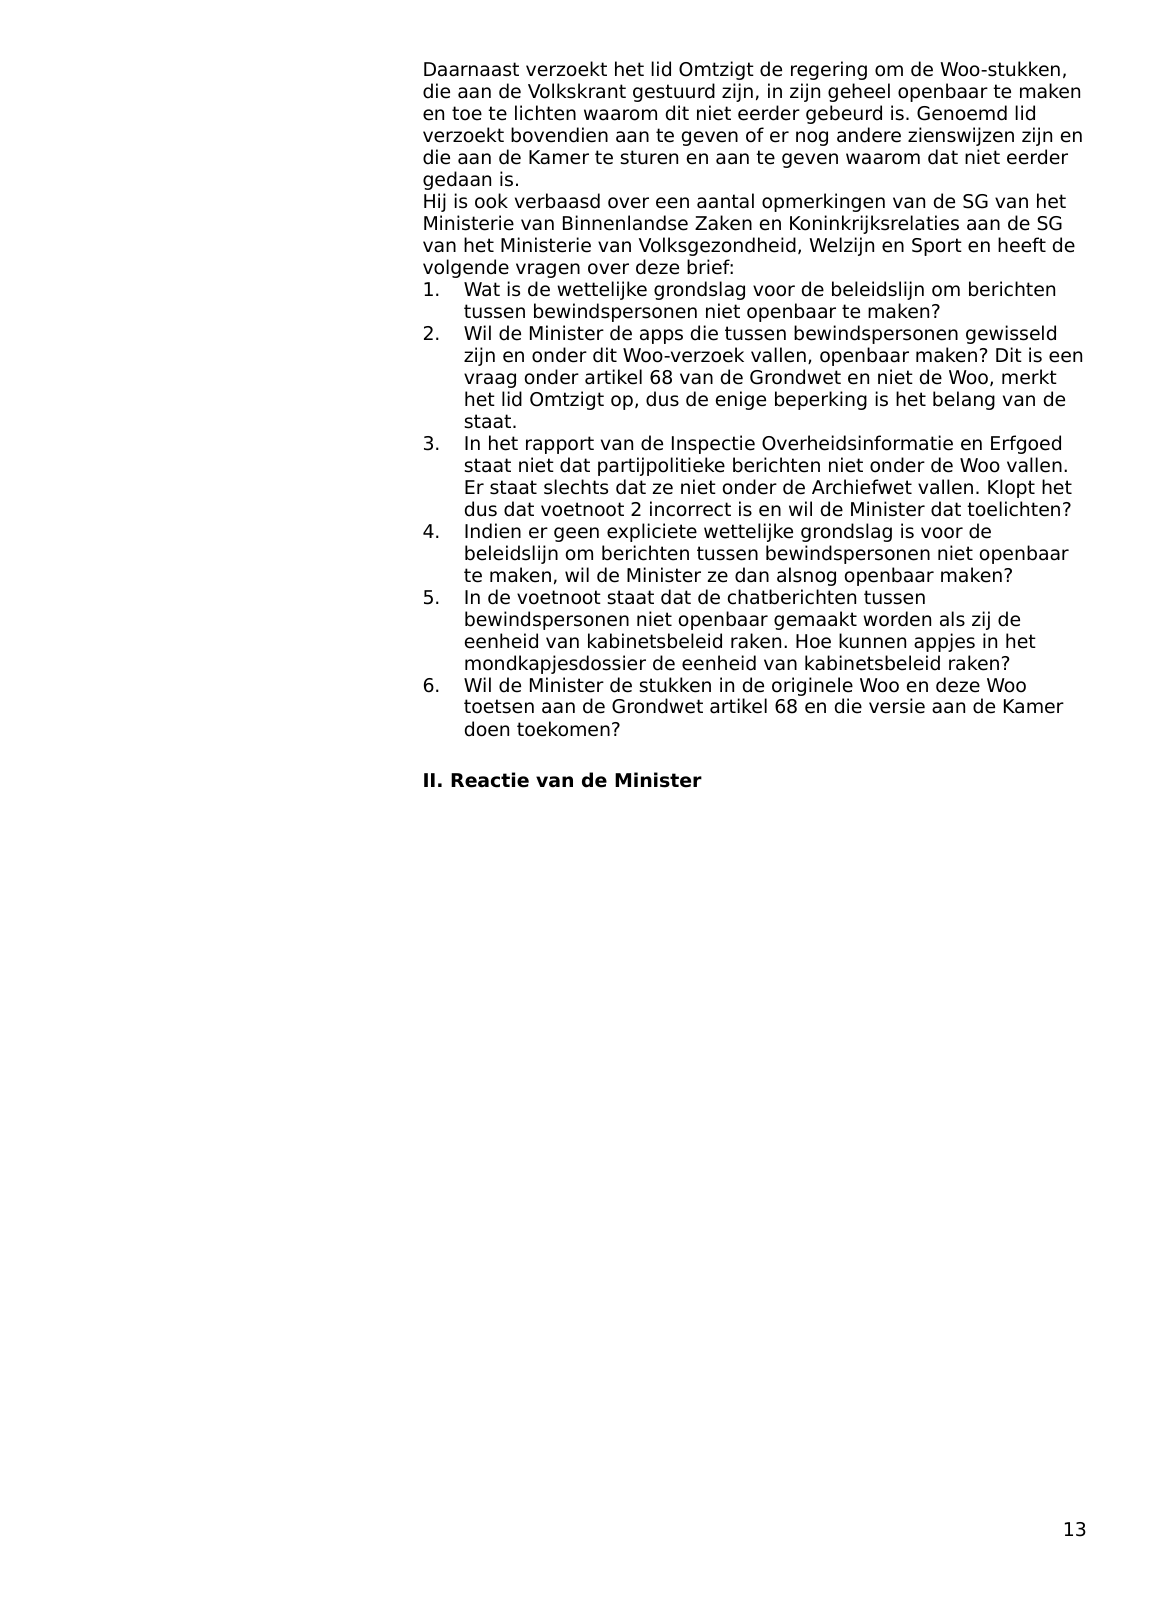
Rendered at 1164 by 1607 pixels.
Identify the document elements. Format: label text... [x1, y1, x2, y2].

text Daarnaast verzoekt het lid Omtzigt de regering om de Woo-stukken, die aan de Volkskrant gestuurd zijn, in zijn geheel openbaar te maken en toe te lichten waarom dit niet eerder gebeurd is. Genoemd lid verzoekt bovendien aan te geven of er nog andere zienswijzen zijn en die aan de Kamer te sturen en aan te geven waarom dat niet eerder gedaan is. [422, 59, 1087, 191]
text Hij is ook verbaasd over een aantal opmerkingen van de SG van het Ministerie van Binnenlandse Zaken en Koninkrijksrelaties aan de SG van het Ministerie van Volksgezondheid, Welzijn en Sport en heeft de volgende vragen over deze brief: [422, 191, 1087, 279]
subtitle II. Reactie van de Minister [422, 770, 1087, 792]
text 3. In het rapport van de Inspectie Overheidsinformatie en Erfgoed staat niet dat partijpolitieke berichten niet onder de Woo vallen. Er staat slechts dat ze niet onder de Archiefwet vallen. Klopt het dus dat voetnoot 2 incorrect is en wil de Minister dat toelichten? [422, 433, 1087, 521]
text 5. In de voetnoot staat dat de chatberichten tussen bewindspersonen niet openbaar gemaakt worden als zij de eenheid van kabinetsbeleid raken. Hoe kunnen appjes in het mondkapjesdossier de eenheid van kabinetsbeleid raken? [422, 587, 1087, 674]
text 1. Wat is de wettelijke grondslag voor de beleidslijn om berichten tussen bewindspersonen niet openbaar te maken? [422, 279, 1087, 323]
text 4. Indien er geen expliciete wettelijke grondslag is voor de beleidslijn om berichten tussen bewindspersonen niet openbaar te maken, wil de Minister ze dan alsnog openbaar maken? [422, 521, 1087, 587]
text 6. Wil de Minister de stukken in de originele Woo en deze Woo toetsen aan de Grondwet artikel 68 en die versie aan de Kamer doen toekomen? [422, 674, 1087, 740]
text 2. Wil de Minister de apps die tussen bewindspersonen gewisseld zijn en onder dit Woo-verzoek vallen, openbaar maken? Dit is een vraag onder artikel 68 van de Grondwet en niet de Woo, merkt het lid Omtzigt op, dus de enige beperking is het belang van de staat. [422, 323, 1087, 433]
